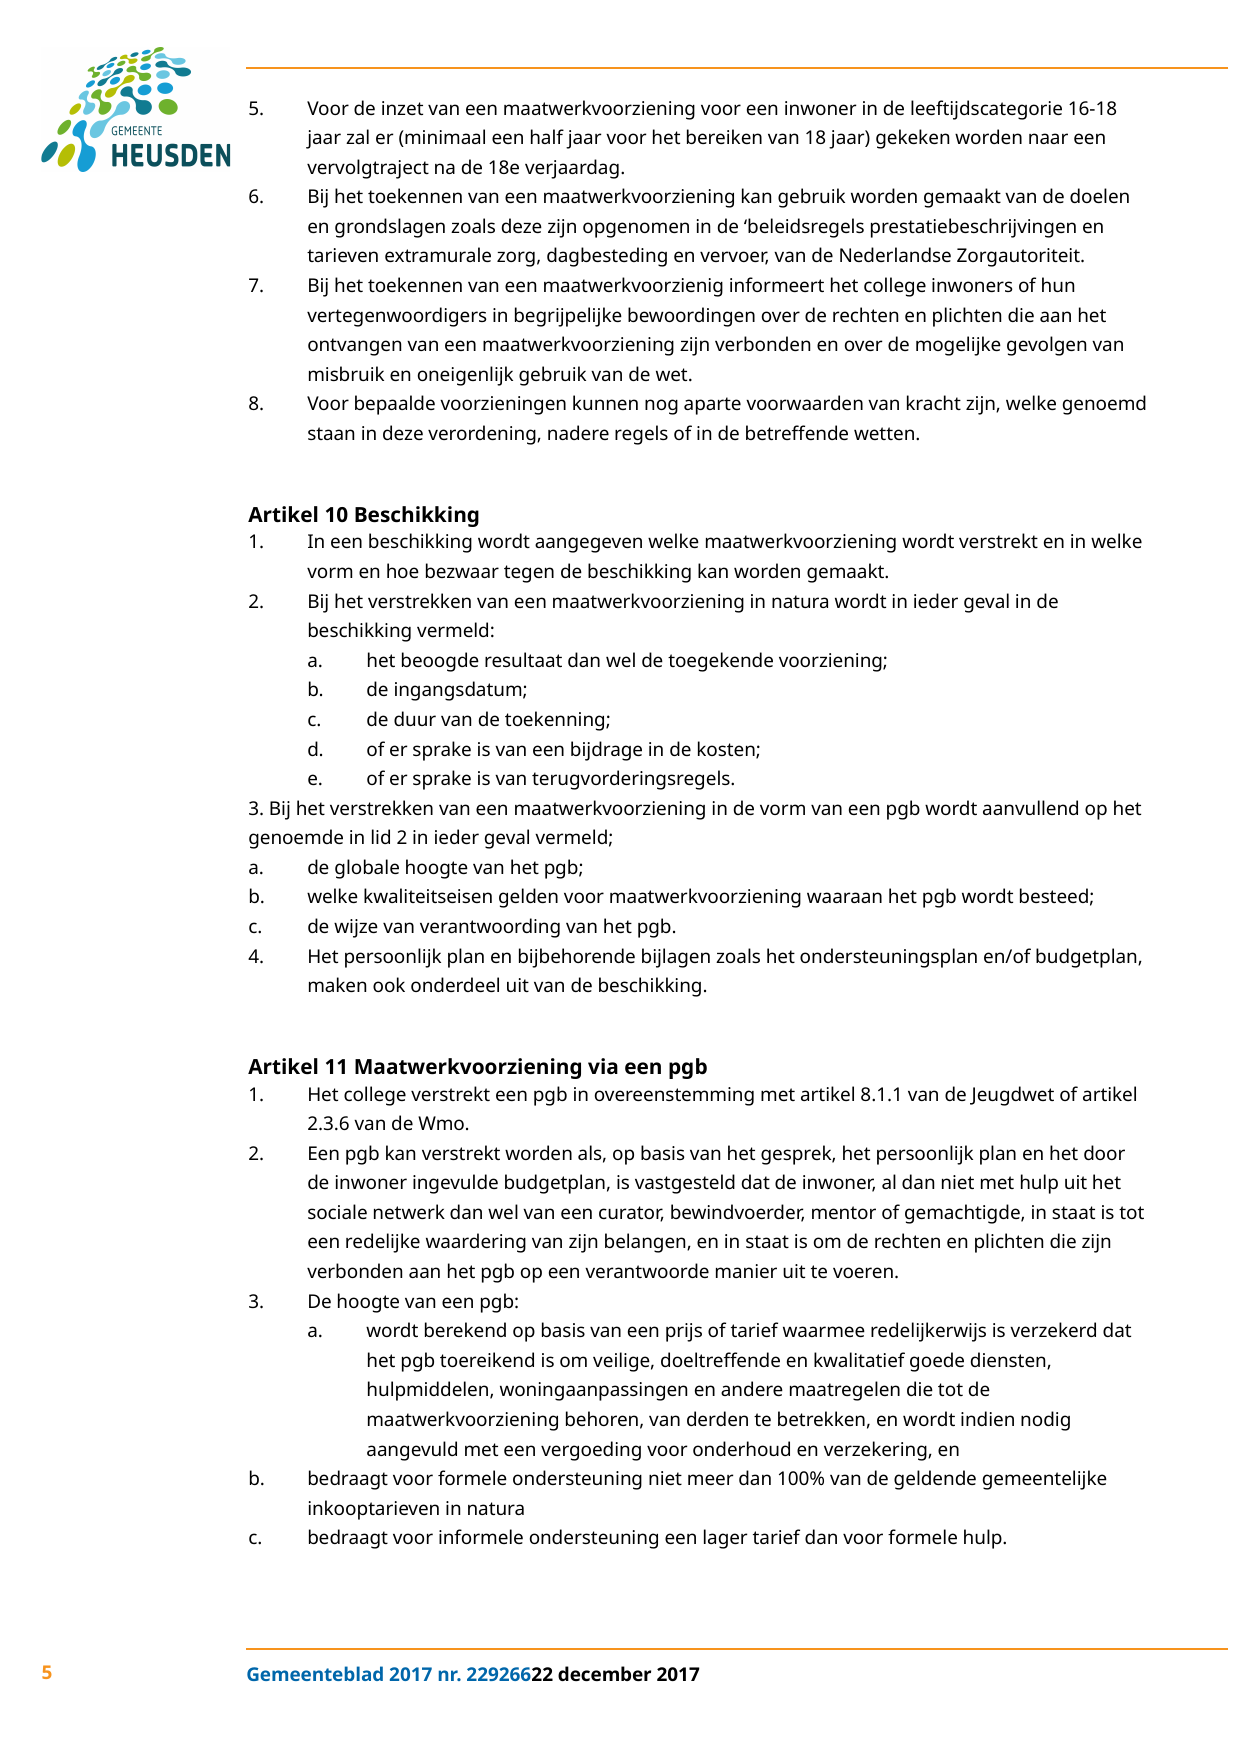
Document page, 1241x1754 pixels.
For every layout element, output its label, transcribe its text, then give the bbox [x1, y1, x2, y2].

list De hoogte van een pgb: [248, 1288, 1152, 1314]
list de ingangsdatum; [307, 677, 1152, 702]
list het beoogde resultaat dan wel de toegekende voorziening; [307, 647, 1152, 673]
list Bij het verstrekken van een maatwerkvoorziening in natura wordt in ieder geval in de beschikking vermeld: [248, 588, 1152, 643]
list wordt berekend op basis van een prijs of tarief waarmee redelijkerwijs is verzekerd dat het pgb toereikend is om veilige, doeltreffende en kwalitatief goede diensten, hulpmiddelen, woningaanpassingen en andere maatregelen die tot de maatwerkvoorziening behoren, van derden te betrekken, en wordt indien nodig aangevuld met een vergoeding voor onderhoud en verzekering, en [307, 1317, 1152, 1462]
list de globale hoogte van het pgb; [248, 854, 1152, 880]
list welke kwaliteitseisen gelden voor maatwerkvoorziening waaraan het pgb wordt besteed; [248, 884, 1152, 909]
list In een beschikking wordt aangegeven welke maatwerkvoorziening wordt verstrekt en in welke vorm en hoe bezwaar tegen de beschikking kan worden gemaakt. [248, 529, 1152, 584]
list Bij het toekennen van een maatwerkvoorziening kan gebruik worden gemaakt van de doelen en grondslagen zoals deze zijn opgenomen in de ‘beleidsregels prestatiebeschrijvingen en tarieven extramurale zorg, dagbesteding en vervoer, van de Nederlandse Zorgautoriteit. [248, 183, 1152, 268]
list of er sprake is van een bijdrage in de kosten; [307, 736, 1152, 761]
list Het persoonlijk plan en bijbehorende bijlagen zoals het ondersteuningsplan en/of budgetplan, maken ook onderdeel uit van de beschikking. [248, 943, 1152, 998]
list Bij het toekennen van een maatwerkvoorzienig informeert het college inwoners of hun vertegenwoordigers in begrijpelijke bewoordingen over de rechten en plichten die aan het ontvangen van een maatwerkvoorziening zijn verbonden en over de mogelijke gevolgen van misbruik en oneigenlijk gebruik van de wet. [248, 272, 1152, 387]
text 3. Bij het verstrekken van een maatwerkvoorziening in de vorm van een pgb wordt aanvullend op het genoemde in lid 2 in ieder geval vermeld; [248, 795, 1152, 850]
list de duur van de toekenning; [307, 706, 1152, 732]
text Artikel 11 Maatwerkvoorziening via een pgb [248, 1052, 1152, 1081]
list of er sprake is van terugvorderingsregels. [307, 765, 1152, 791]
list bedraagt voor formele ondersteuning niet meer dan 100% van de geldende gemeentelijke inkooptarieven in natura [248, 1465, 1152, 1521]
picture [41, 47, 231, 172]
list de wijze van verantwoording van het pgb. [248, 913, 1152, 939]
text Artikel 10 Beschikking [248, 500, 1152, 529]
list Voor bepaalde voorzieningen kunnen nog aparte voorwaarden van kracht zijn, welke genoemd staan in deze verordening, nadere regels of in de betreffende wetten. [248, 391, 1152, 446]
list bedraagt voor informele ondersteuning een lager tarief dan voor formele hulp. [248, 1524, 1152, 1550]
list Het college verstrekt een pgb in overeenstemming met artikel 8.1.1 van de Jeugdwet of artikel 2.3.6 van de Wmo. [248, 1081, 1152, 1136]
list Voor de inzet van een maatwerkvoorziening voor een inwoner in de leeftijdscategorie 16-18 jaar zal er (minimaal een half jaar voor het bereiken van 18 jaar) gekeken worden naar een vervolgtraject na de 18e verjaardag. [248, 95, 1152, 180]
list Een pgb kan verstrekt worden als, op basis van het gesprek, het persoonlijk plan en het door de inwoner ingevulde budgetplan, is vastgesteld dat de inwoner, al dan niet met hulp uit het sociale netwerk dan wel van een curator, bewindvoerder, mentor of gemachtigde, in staat is tot een redelijke waardering van zijn belangen, en in staat is om de rechten en plichten die zijn verbonden aan het pgb op een verantwoorde manier uit te voeren. [248, 1140, 1152, 1284]
